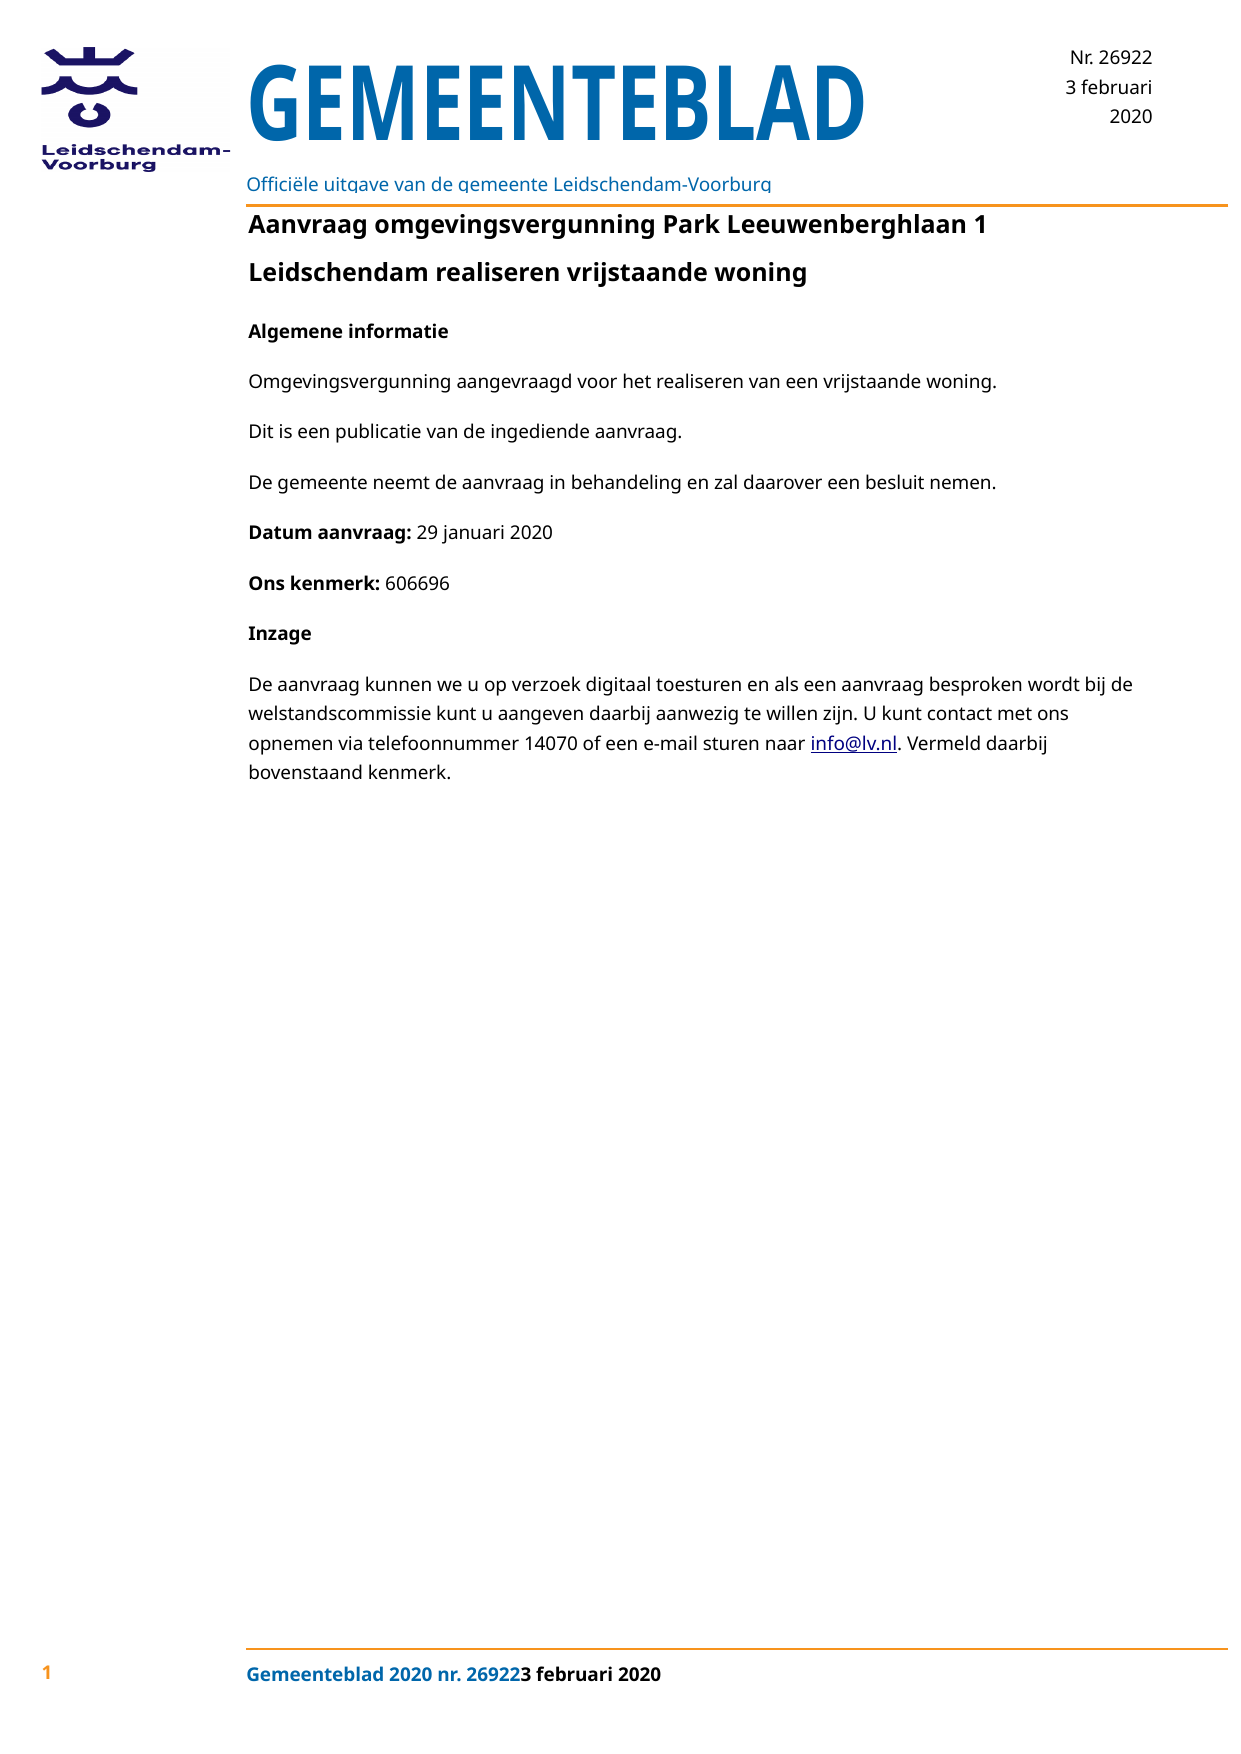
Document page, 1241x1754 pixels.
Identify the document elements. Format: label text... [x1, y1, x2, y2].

text Aanvraag omgevingsvergunning Park Leeuwenberghlaan 1 Leidschendam realiseren vrijstaande woning [248, 207, 1152, 288]
picture [41, 47, 231, 172]
text Ons kenmerk: 606696 [248, 570, 1152, 596]
text De gemeente neemt de aanvraag in behandeling en zal daarover een besluit nemen. [248, 469, 1152, 495]
text Algemene informatie [248, 318, 1152, 344]
text Inzage [248, 620, 1152, 646]
text Datum aanvraag: 29 januari 2020 [248, 519, 1152, 545]
text De aanvraag kunnen we u op verzoek digitaal toesturen en als een aanvraag besproken wordt bij de welstandscommissie kunt u aangeven daarbij aanwezig te willen zijn. U kunt contact met ons opnemen via telefoonnummer 14070 of een e-mail sturen naar info@lv.nl. Vermeld daarbij bovenstaand kenmerk. [248, 671, 1152, 785]
text Omgevingsvergunning aangevraagd voor het realiseren van een vrijstaande woning. [248, 368, 1152, 394]
text Dit is een publicatie van de ingediende aanvraag. [248, 419, 1152, 444]
